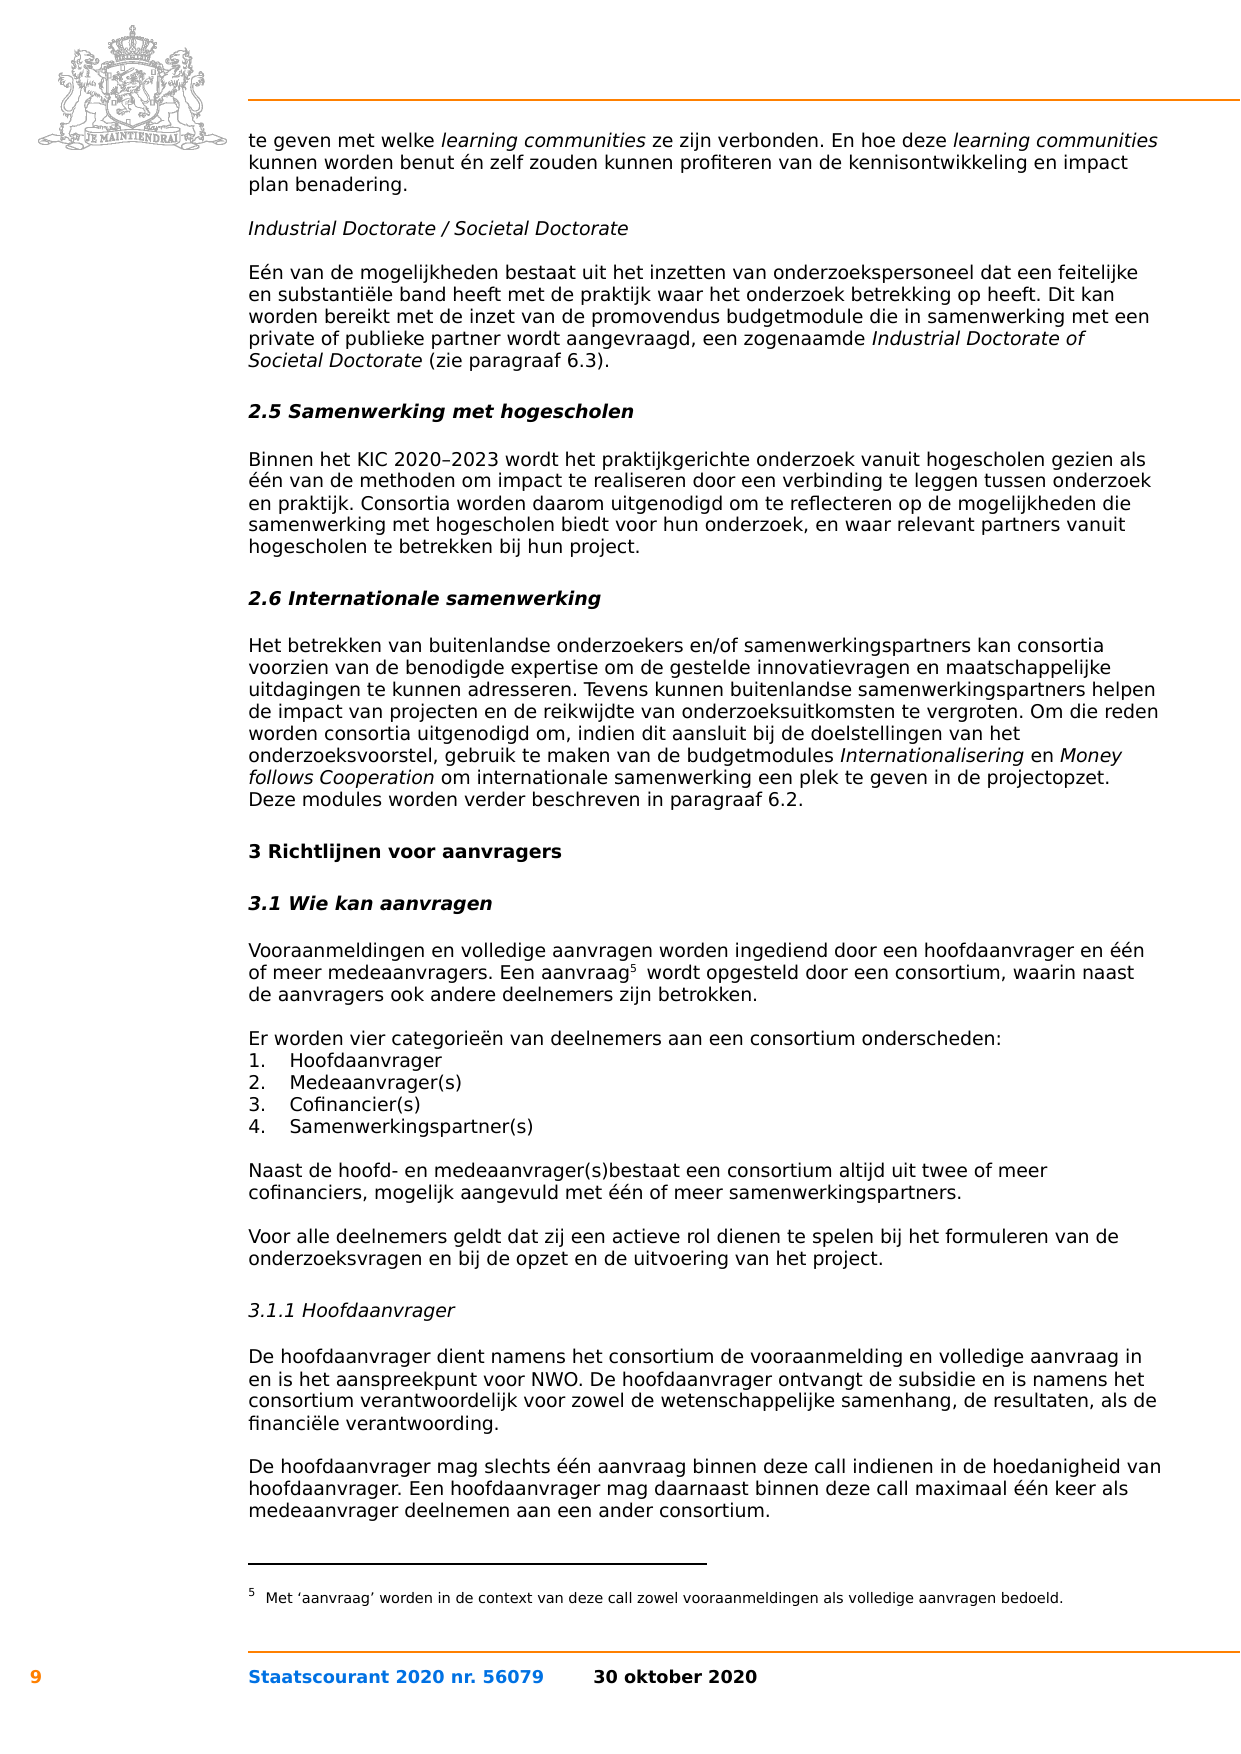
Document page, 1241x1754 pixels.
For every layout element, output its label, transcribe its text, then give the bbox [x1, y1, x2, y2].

text Voor alle deelnemers geldt dat zij een actieve rol dienen te spelen bij het formuleren van de onderzoeksvragen en bij de opzet en de uitvoering van het project. [248, 1226, 1163, 1269]
text te geven met welke learning communities ze zijn verbonden. En hoe deze learning communities kunnen worden benut én zelf zouden kunnen profiteren van de kennisontwikkeling en impact plan benadering. [248, 130, 1163, 196]
subtitle Industrial Doctorate / Societal Doctorate [248, 218, 1163, 240]
text Naast de hoofd- en medeaanvrager(s)bestaat een consortium altijd uit twee of meer cofinanciers, mogelijk aangevuld met één of meer samenwerkingspartners. [248, 1160, 1163, 1204]
text Het betrekken van buitenlandse onderzoekers en/of samenwerkingspartners kan consortia voorzien van de benodigde expertise om de gestelde innovatievragen en maatschappelijke uitdagingen te kunnen adresseren. Tevens kunnen buitenlandse samenwerkingspartners helpen de impact van projecten en de reikwijdte van onderzoeksuitkomsten te vergroten. Om die reden worden consortia uitgenodigd om, indien dit aansluit bij de doelstellingen van het onderzoeksvoorstel, gebruik te maken van de budgetmodules Internationalisering en Money follows Cooperation om internationale samenwerking een plek te geven in de projectopzet. Deze modules worden verder beschreven in paragraaf 6.2. [248, 635, 1163, 811]
text Met ‘aanvraag’ worden in de context van deze call zowel vooraanmeldingen als volledige aanvragen bedoeld. [248, 1586, 1163, 1608]
subtitle 2.5 Samenwerking met hogescholen [248, 401, 1163, 423]
text 1. Hoofdaanvrager [248, 1050, 1163, 1072]
text 2. Medeaanvrager(s) [248, 1072, 1163, 1094]
text Er worden vier categorieën van deelnemers aan een consortium onderscheden: [248, 1028, 1163, 1050]
subtitle 2.6 Internationale samenwerking [248, 588, 1163, 610]
text Eén van de mogelijkheden bestaat uit het inzetten van onderzoekspersoneel dat een feitelijke en substantiële band heeft met de praktijk waar het onderzoek betrekking op heeft. Dit kan worden bereikt met de inzet van de promovendus budgetmodule die in samenwerking met een private of publieke partner wordt aangevraagd, een zogenaamde Industrial Doctorate of Societal Doctorate (zie paragraaf 6.3). [248, 262, 1163, 371]
text Binnen het KIC 2020–2023 wordt het praktijkgerichte onderzoek vanuit hogescholen gezien als één van de methoden om impact te realiseren door een verbinding te leggen tussen onderzoek en praktijk. Consortia worden daarom uitgenodigd om te reflecteren op de mogelijkheden die samenwerking met hogescholen biedt voor hun onderzoek, en waar relevant partners vanuit hogescholen te betrekken bij hun project. [248, 448, 1163, 558]
text 3. Cofinancier(s) [248, 1094, 1163, 1116]
text Vooraanmeldingen en volledige aanvragen worden ingediend door een hoofdaanvrager en één of meer medeaanvragers. Een aanvraag wordt opgesteld door een consortium, waarin naast de aanvragers ook andere deelnemers zijn betrokken. [248, 940, 1163, 1006]
subtitle 3 Richtlijnen voor aanvragers [248, 841, 1163, 863]
picture [38, 25, 227, 150]
subtitle 3.1.1 Hoofdaanvrager [248, 1299, 1163, 1321]
text De hoofdaanvrager mag slechts één aanvraag binnen deze call indienen in de hoedanigheid van hoofdaanvrager. Een hoofdaanvrager mag daarnaast binnen deze call maximaal één keer als medeaanvrager deelnemen aan een ander consortium. [248, 1456, 1163, 1522]
text 4. Samenwerkingspartner(s) [248, 1116, 1163, 1138]
text De hoofdaanvrager dient namens het consortium de vooraanmelding en volledige aanvraag in en is het aanspreekpunt voor NWO. De hoofdaanvrager ontvangt de subsidie en is namens het consortium verantwoordelijk voor zowel de wetenschappelijke samenhang, de resultaten, als de financiële verantwoording. [248, 1346, 1163, 1434]
subtitle 3.1 Wie kan aanvragen [248, 893, 1163, 915]
